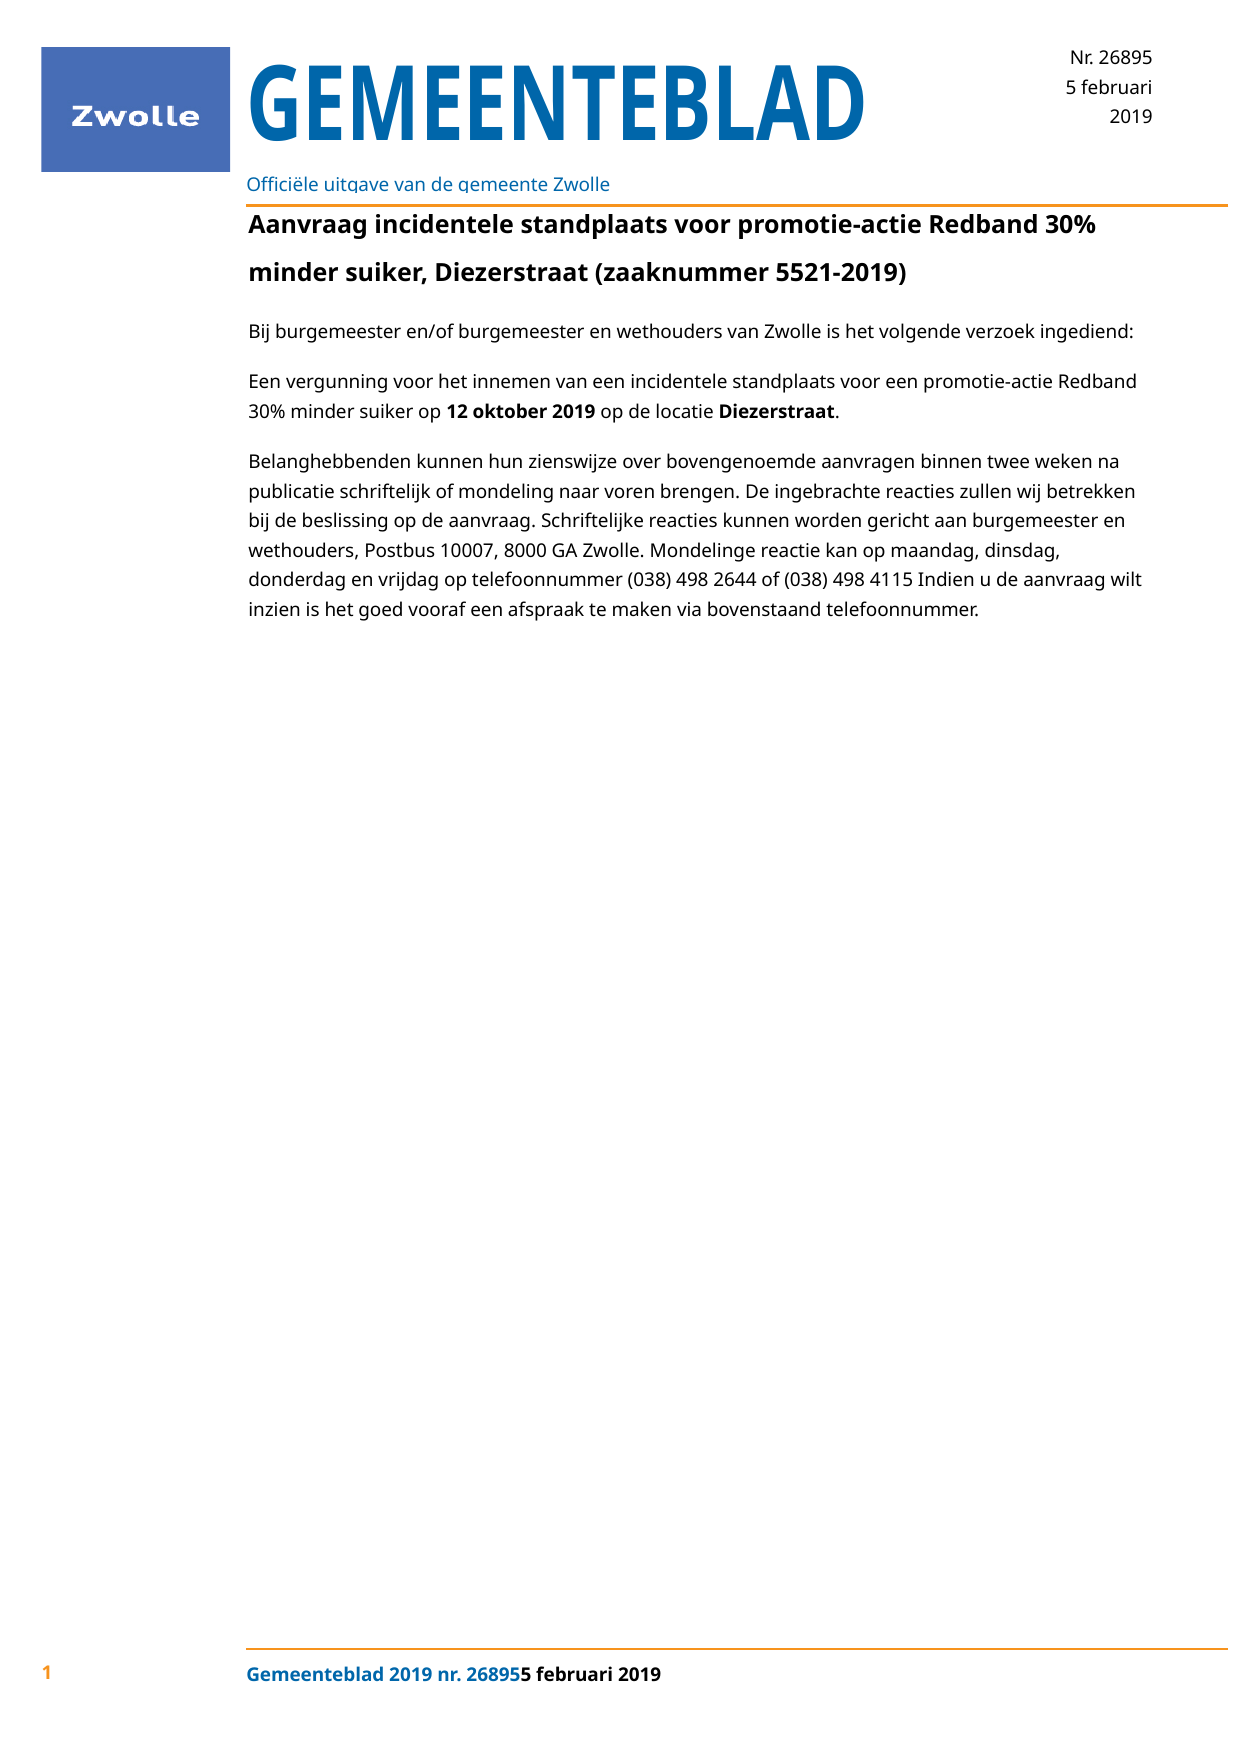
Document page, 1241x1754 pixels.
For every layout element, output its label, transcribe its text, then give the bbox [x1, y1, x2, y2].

text Belanghebbenden kunnen hun zienswijze over bovengenoemde aanvragen binnen twee weken na publicatie schriftelijk of mondeling naar voren brengen. De ingebrachte reacties zullen wij betrekken bij de beslissing op de aanvraag. Schriftelijke reacties kunnen worden gericht aan burgemeester en wethouders, Postbus 10007, 8000 GA Zwolle. Mondelinge reactie kan op maandag, dinsdag, donderdag en vrijdag op telefoonnummer (038) 498 2644 of (038) 498 4115 Indien u de aanvraag wilt inzien is het goed vooraf een afspraak te maken via bovenstaand telefoonnummer. [248, 448, 1152, 622]
picture [41, 47, 231, 172]
text Aanvraag incidentele standplaats voor promotie-actie Redband 30% minder suiker, Diezerstraat (zaaknummer 5521-2019) [248, 207, 1152, 288]
text Bij burgemeester en/of burgemeester en wethouders van Zwolle is het volgende verzoek ingediend: [248, 318, 1152, 344]
text Een vergunning voor het innemen van een incidentele standplaats voor een promotie-actie Redband 30% minder suiker op 12 oktober 2019 op de locatie Diezerstraat. [248, 368, 1152, 424]
